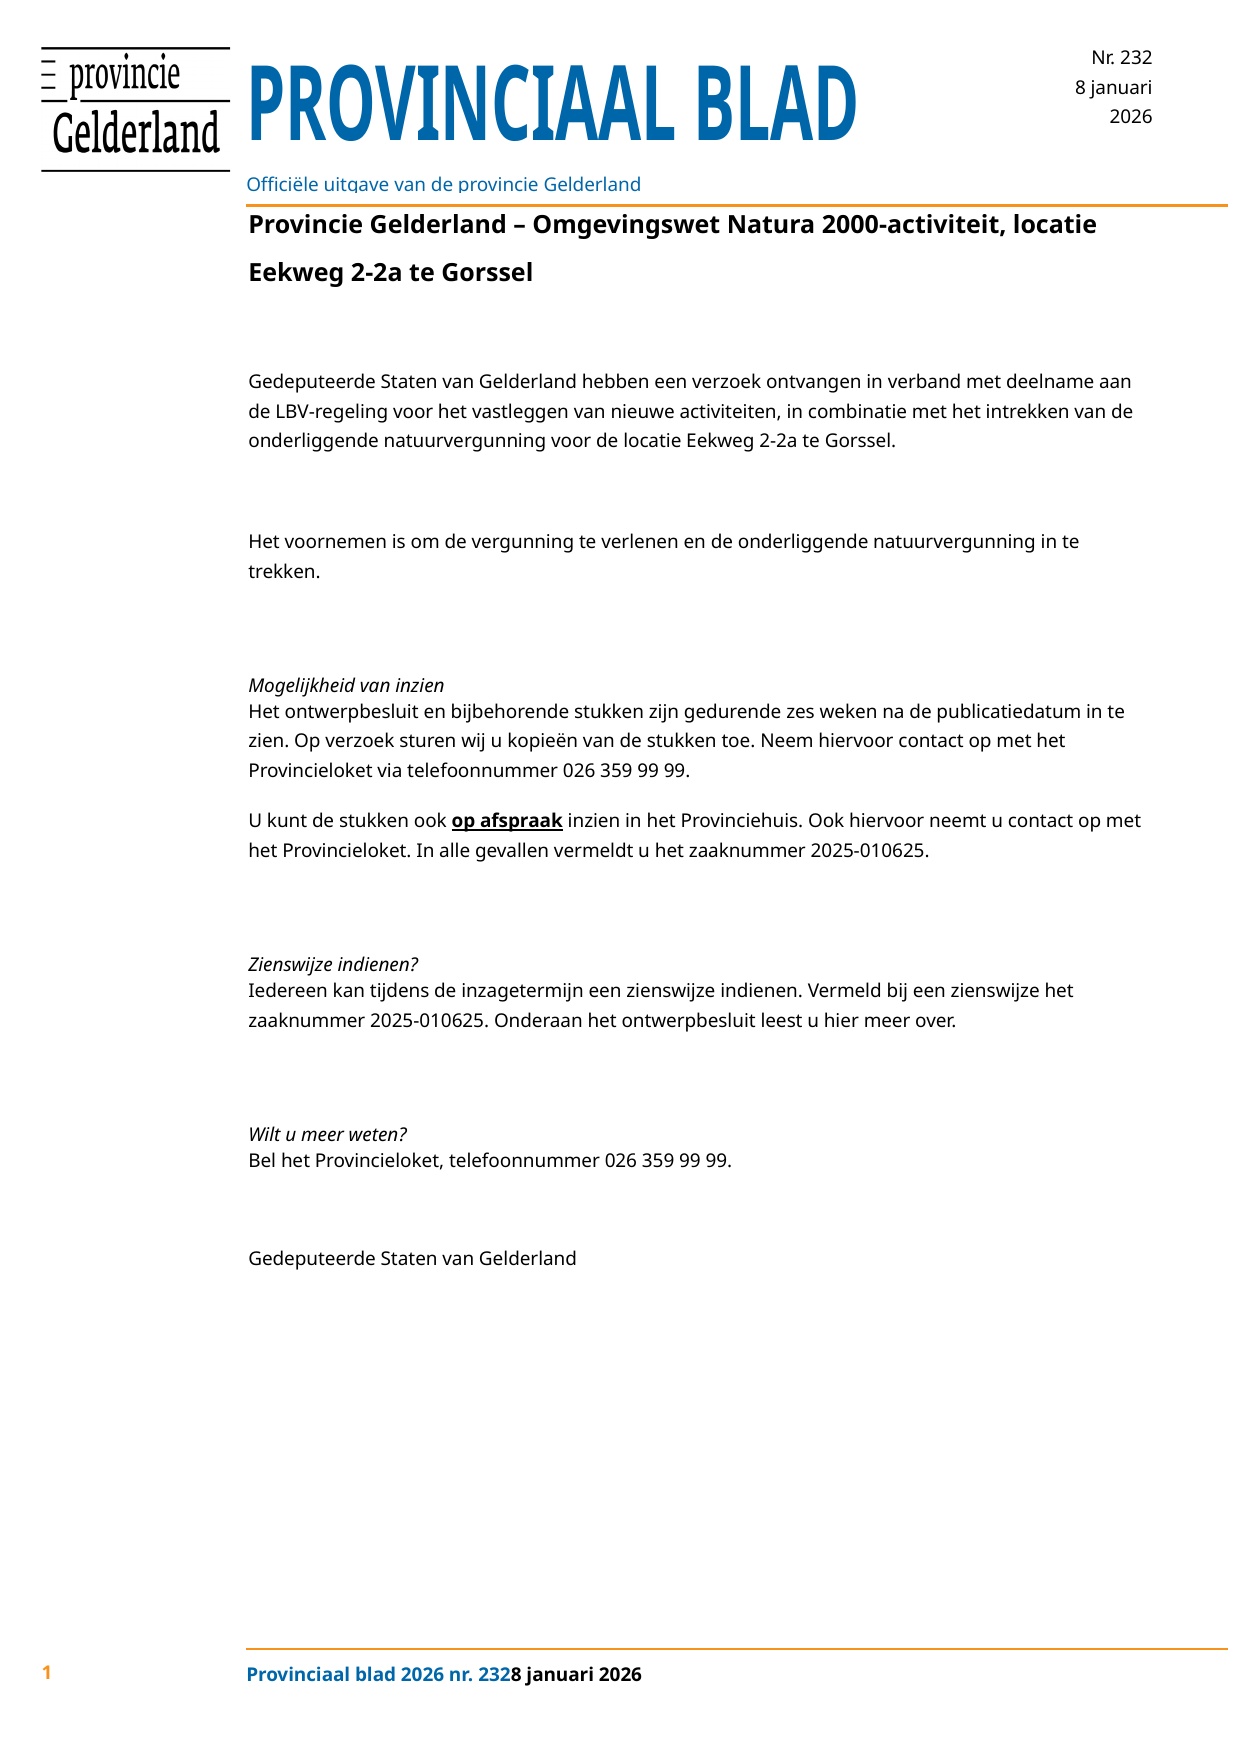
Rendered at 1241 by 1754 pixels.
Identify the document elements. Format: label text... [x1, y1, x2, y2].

text U kunt de stukken ook op afspraak inzien in het Provinciehuis. Ook hiervoor neemt u contact op met het Provincieloket. In alle gevallen vermeldt u het zaaknummer 2025-010625. [248, 808, 1152, 863]
text Zienswijze indienen? [248, 952, 1152, 977]
text Mogelijkheid van inzien [248, 672, 1152, 698]
text Bel het Provincieloket, telefoonnummer 026 359 99 99. [248, 1147, 1152, 1173]
text Gedeputeerde Staten van Gelderland [248, 1245, 1152, 1271]
text Het voornemen is om de vergunning te verlenen en de onderliggende natuurvergunning in te trekken. [248, 528, 1152, 584]
text Iedereen kan tijdens de inzagetermijn een zienswijze indienen. Vermeld bij een zienswijze het zaaknummer 2025-010625. Onderaan het ontwerpbesluit leest u hier meer over. [248, 977, 1152, 1033]
picture [41, 47, 231, 172]
text Gedeputeerde Staten van Gelderland hebben een verzoek ontvangen in verband met deelname aan de LBV-regeling voor het vastleggen van nieuwe activiteiten, in combinatie met het intrekken van de onderliggende natuurvergunning voor de locatie Eekweg 2-2a te Gorssel. [248, 368, 1152, 453]
text Het ontwerpbesluit en bijbehorende stukken zijn gedurende zes weken na de publicatiedatum in te zien. Op verzoek sturen wij u kopieën van de stukken toe. Neem hiervoor contact op met het Provincieloket via telefoonnummer 026 359 99 99. [248, 698, 1152, 783]
text Wilt u meer weten? [248, 1121, 1152, 1147]
text Provincie Gelderland – Omgevingswet Natura 2000-activiteit, locatie Eekweg 2-2a te Gorssel [248, 207, 1152, 288]
